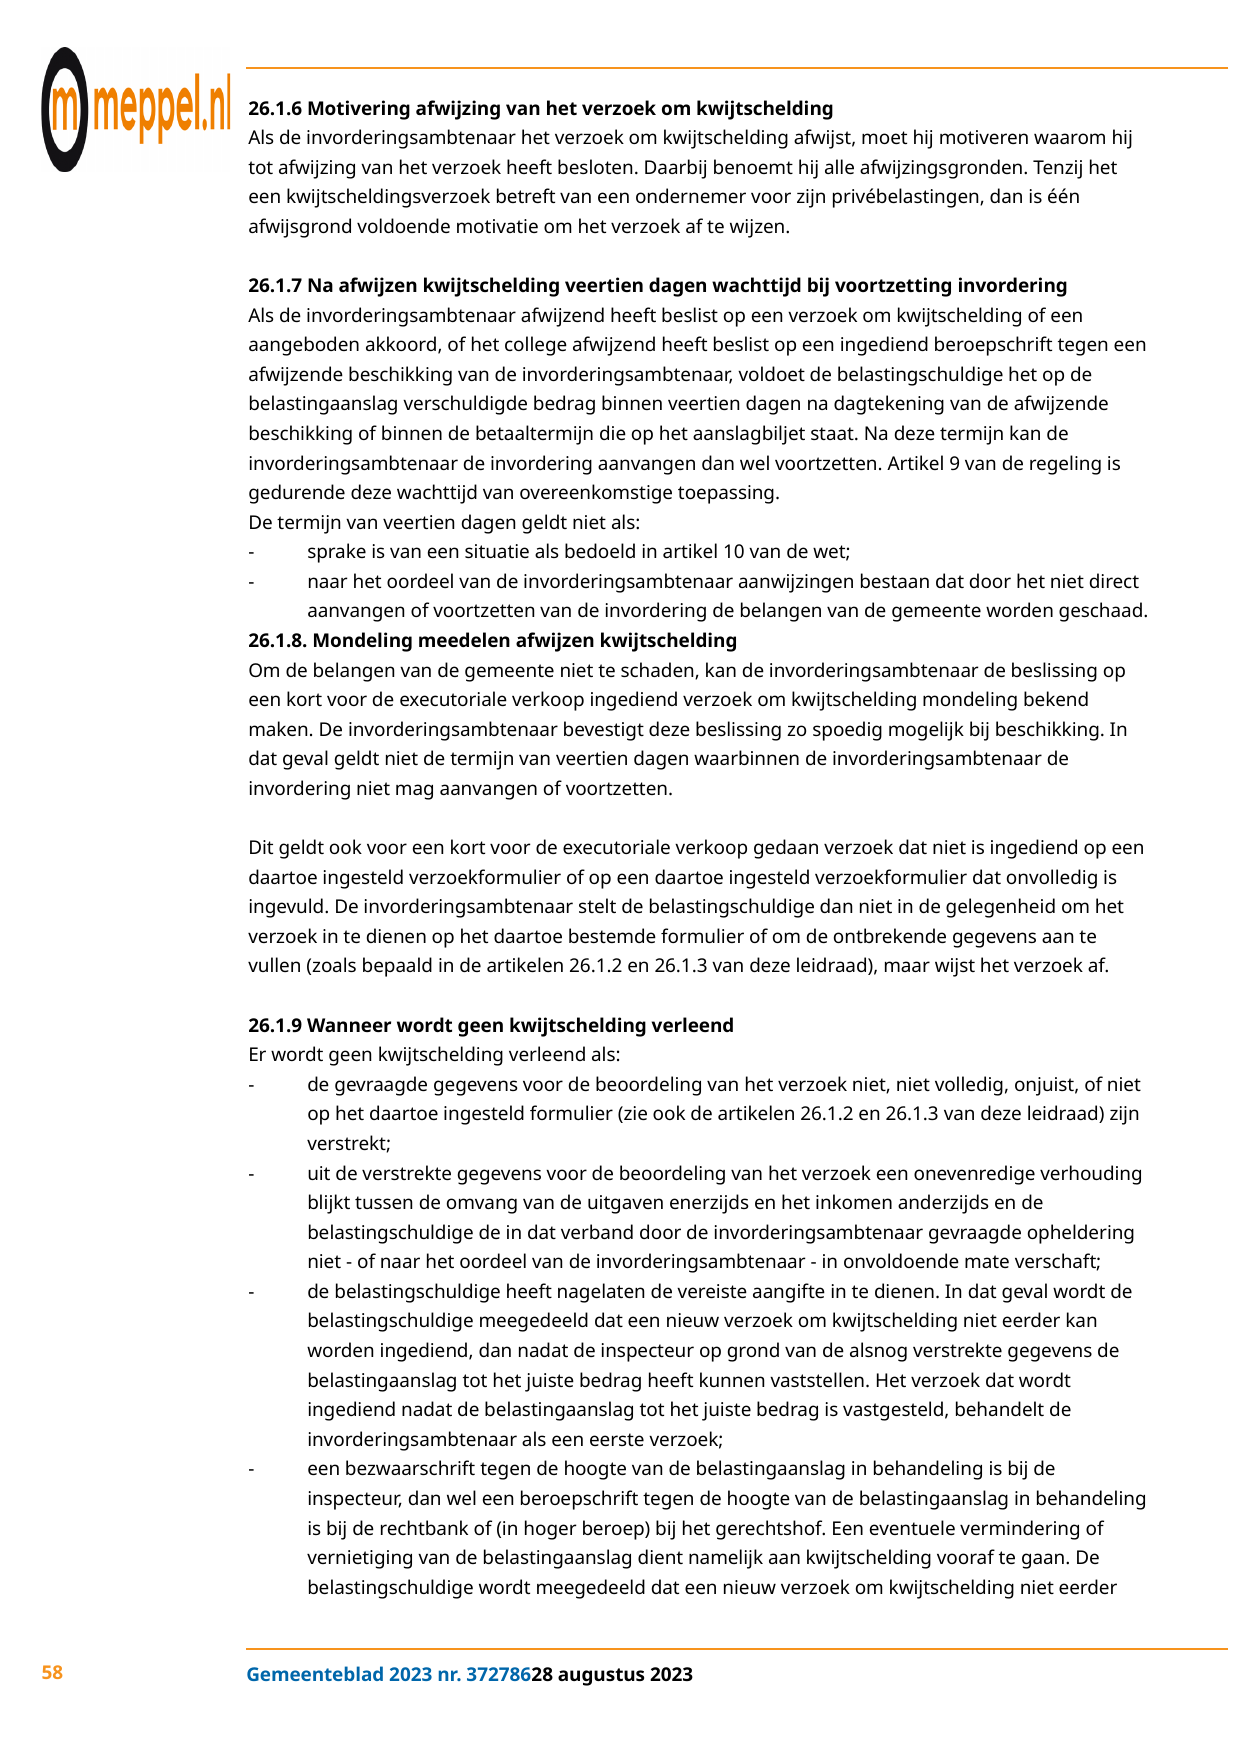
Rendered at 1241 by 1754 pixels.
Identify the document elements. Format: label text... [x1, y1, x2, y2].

text Er wordt geen kwijtschelding verleend als: [248, 1041, 1152, 1067]
text Dit geldt ook voor een kort voor de executoriale verkoop gedaan verzoek dat niet is ingediend op een daartoe ingesteld verzoekformulier of op een daartoe ingesteld verzoekformulier dat onvolledig is ingevuld. De invorderingsambtenaar stelt de belastingschuldige dan niet in de gelegenheid om het verzoek in te dienen op het daartoe bestemde formulier of om de ontbrekende gegevens aan te vullen (zoals bepaald in de artikelen 26.1.2 en 26.1.3 van deze leidraad), maar wijst het verzoek af. [248, 834, 1152, 978]
list een bezwaarschrift tegen de hoogte van de belastingaanslag in behandeling is bij de inspecteur, dan wel een beroepschrift tegen de hoogte van de belastingaanslag in behandeling is bij de rechtbank of (in hoger beroep) bij het gerechtshof. Een eventuele vermindering of vernietiging van de belastingaanslag dient namelijk aan kwijtschelding vooraf te gaan. De belastingschuldige wordt meegedeeld dat een nieuw verzoek om kwijtschelding niet eerder [248, 1456, 1152, 1600]
list naar het oordeel van de invorderingsambtenaar aanwijzingen bestaan dat door het niet direct aanvangen of voortzetten van de invordering de belangen van de gemeente worden geschaad. [248, 568, 1152, 623]
text 26.1.9 Wanneer wordt geen kwijtschelding verleend [248, 1012, 1152, 1038]
list sprake is van een situatie als bedoeld in artikel 10 van de wet; [248, 538, 1152, 564]
text 26.1.7 Na afwijzen kwijtschelding veertien dagen wachttijd bij voortzetting invordering [248, 272, 1152, 298]
text 26.1.8. Mondeling meedelen afwijzen kwijtschelding [248, 627, 1152, 653]
list uit de verstrekte gegevens voor de beoordeling van het verzoek een onevenredige verhouding blijkt tussen de omvang van de uitgaven enerzijds en het inkomen anderzijds en de belastingschuldige de in dat verband door de invorderingsambtenaar gevraagde opheldering niet - of naar het oordeel van de invorderingsambtenaar - in onvoldoende mate verschaft; [248, 1160, 1152, 1274]
list de belastingschuldige heeft nagelaten de vereiste aangifte in te dienen. In dat geval wordt de belastingschuldige meegedeeld dat een nieuw verzoek om kwijtschelding niet eerder kan worden ingediend, dan nadat de inspecteur op grond van de alsnog verstrekte gegevens de belastingaanslag tot het juiste bedrag heeft kunnen vaststellen. Het verzoek dat wordt ingediend nadat de belastingaanslag tot het juiste bedrag is vastgesteld, behandelt de invorderingsambtenaar als een eerste verzoek; [248, 1278, 1152, 1452]
text Om de belangen van de gemeente niet te schaden, kan de invorderingsambtenaar de beslissing op een kort voor de executoriale verkoop ingediend verzoek om kwijtschelding mondeling bekend maken. De invorderingsambtenaar bevestigt deze beslissing zo spoedig mogelijk bij beschikking. In dat geval geldt niet de termijn van veertien dagen waarbinnen de invorderingsambtenaar de invordering niet mag aanvangen of voortzetten. [248, 657, 1152, 801]
text Als de invorderingsambtenaar het verzoek om kwijtschelding afwijst, moet hij motiveren waarom hij tot afwijzing van het verzoek heeft besloten. Daarbij benoemt hij alle afwijzingsgronden. Tenzij het een kwijtscheldingsverzoek betreft van een ondernemer voor zijn privébelastingen, dan is één afwijsgrond voldoende motivatie om het verzoek af te wijzen. [248, 124, 1152, 239]
text Als de invorderingsambtenaar afwijzend heeft beslist op een verzoek om kwijtschelding of een aangeboden akkoord, of het college afwijzend heeft beslist op een ingediend beroepschrift tegen een afwijzende beschikking van de invorderingsambtenaar, voldoet de belastingschuldige het op de belastingaanslag verschuldigde bedrag binnen veertien dagen na dagtekening van de afwijzende beschikking of binnen de betaaltermijn die op het aanslagbiljet staat. Na deze termijn kan de invorderingsambtenaar de invordering aanvangen dan wel voortzetten. Artikel 9 van de regeling is gedurende deze wachttijd van overeenkomstige toepassing. [248, 302, 1152, 505]
picture [41, 47, 231, 172]
list de gevraagde gegevens voor de beoordeling van het verzoek niet, niet volledig, onjuist, of niet op het daartoe ingesteld formulier (zie ook de artikelen 26.1.2 en 26.1.3 van deze leidraad) zijn verstrekt; [248, 1071, 1152, 1156]
text 26.1.6 Motivering afwijzing van het verzoek om kwijtschelding [248, 95, 1152, 121]
text De termijn van veertien dagen geldt niet als: [248, 509, 1152, 535]
